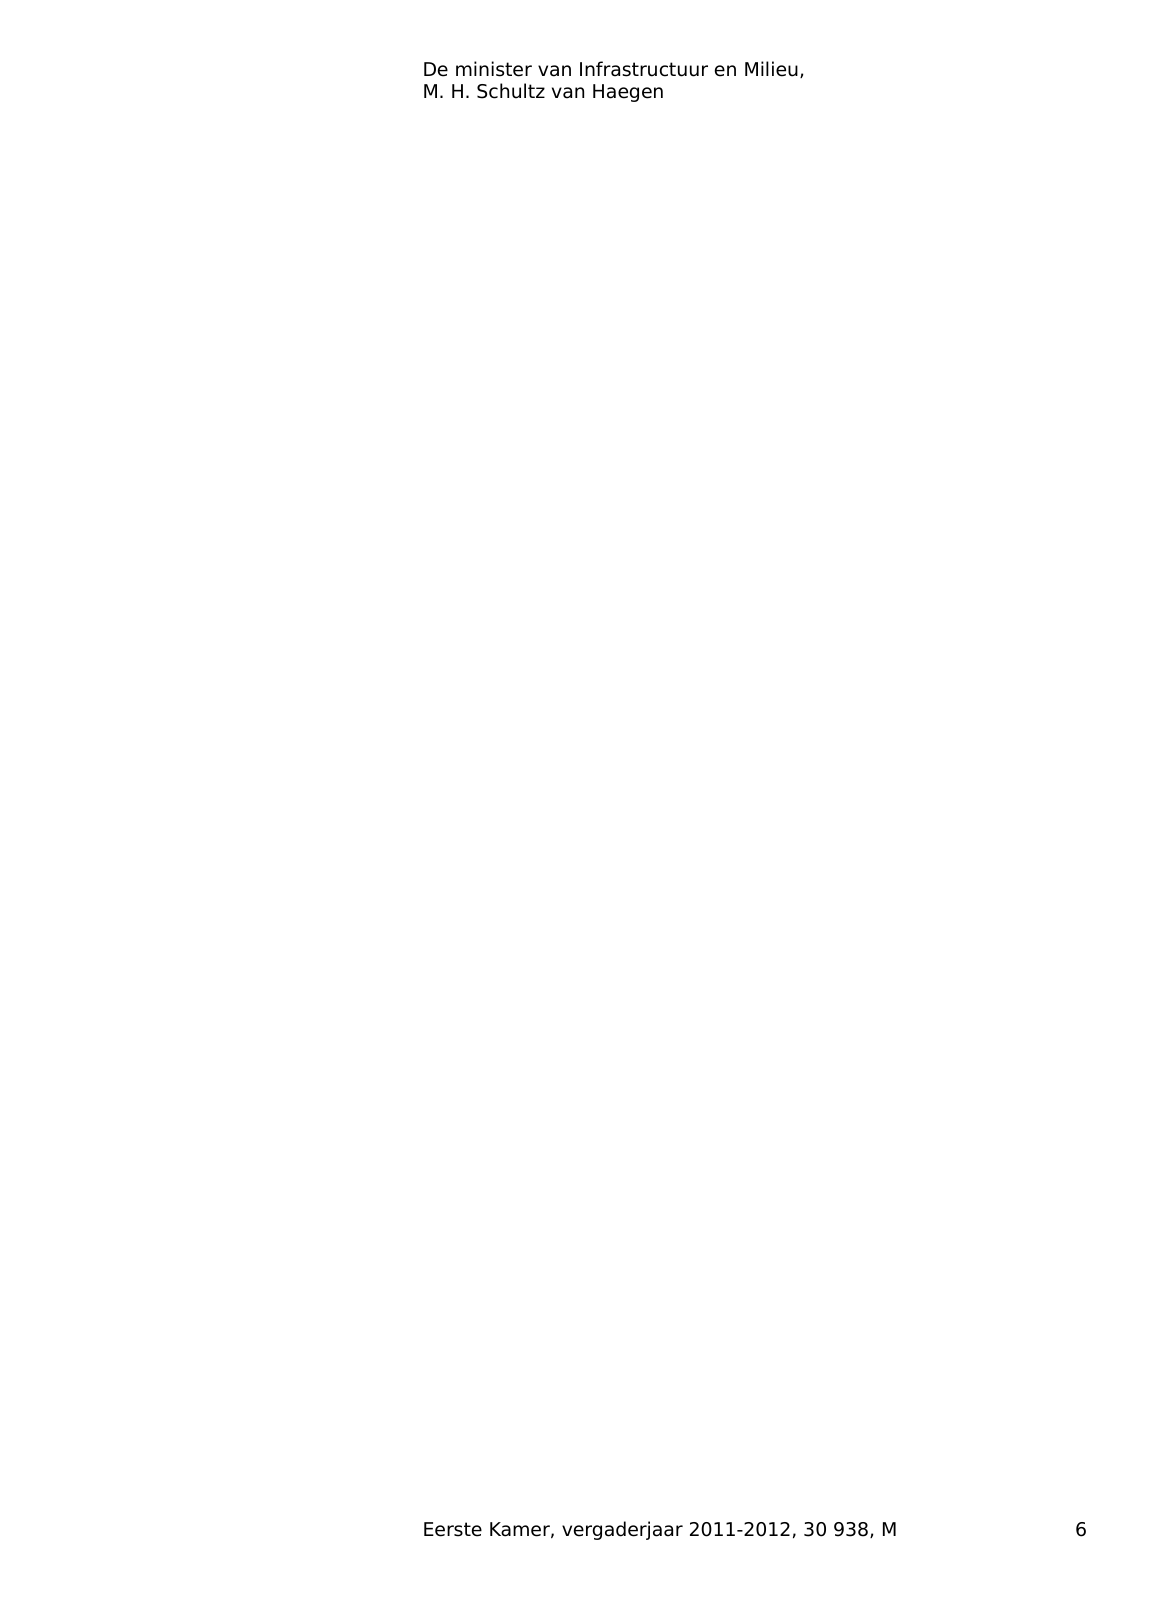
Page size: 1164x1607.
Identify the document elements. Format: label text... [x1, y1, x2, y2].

text De minister van Infrastructuur en Milieu, M. H. Schultz van Haegen [422, 59, 1087, 103]
